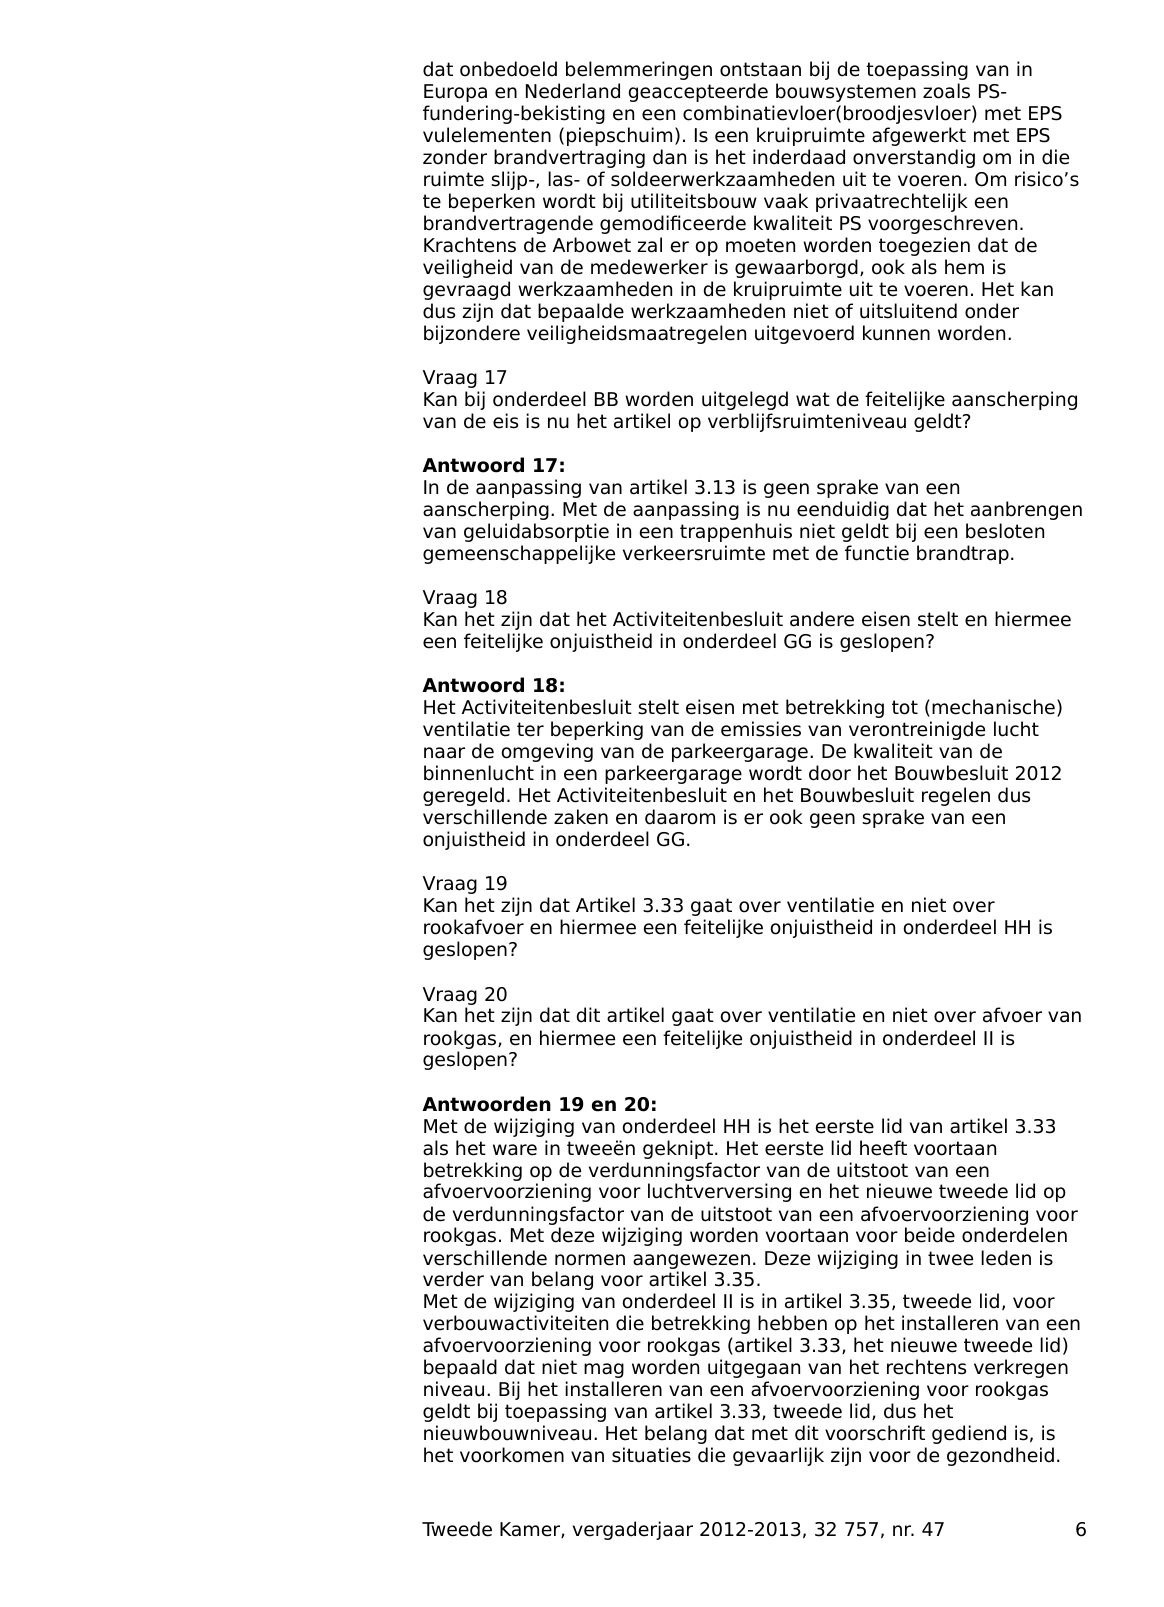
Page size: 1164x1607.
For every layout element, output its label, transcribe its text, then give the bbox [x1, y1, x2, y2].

text Met de wijziging van onderdeel II is in artikel 3.35, tweede lid, voor verbouwactiviteiten die betrekking hebben op het installeren van een afvoervoorziening voor rookgas (artikel 3.33, het nieuwe tweede lid) bepaald dat niet mag worden uitgegaan van het rechtens verkregen niveau. Bij het installeren van een afvoervoorziening voor rookgas geldt bij toepassing van artikel 3.33, tweede lid, dus het nieuwbouwniveau. Het belang dat met dit voorschrift gediend is, is het voorkomen van situaties die gevaarlijk zijn voor de gezondheid. [422, 1291, 1087, 1467]
text Vraag 19 [422, 873, 1087, 895]
text Kan bij onderdeel BB worden uitgelegd wat de feitelijke aanscherping van de eis is nu het artikel op verblijfsruimteniveau geldt? [422, 389, 1087, 433]
text Antwoord 18: [422, 675, 1087, 697]
text Vraag 17 [422, 367, 1087, 389]
text Antwoord 17: [422, 455, 1087, 477]
text dat onbedoeld belemmeringen ontstaan bij de toepassing van in Europa en Nederland geaccepteerde bouwsystemen zoals PS-fundering-bekisting en een combinatievloer(broodjesvloer) met EPS vulelementen (piepschuim). Is een kruipruimte afgewerkt met EPS zonder brandvertraging dan is het inderdaad onverstandig om in die ruimte slijp-, las- of soldeerwerkzaamheden uit te voeren. Om risico’s te beperken wordt bij utiliteitsbouw vaak privaatrechtelijk een brandvertragende gemodificeerde kwaliteit PS voorgeschreven. Krachtens de Arbowet zal er op moeten worden toegezien dat de veiligheid van de medewerker is gewaarborgd, ook als hem is gevraagd werkzaamheden in de kruipruimte uit te voeren. Het kan dus zijn dat bepaalde werkzaamheden niet of uitsluitend onder bijzondere veiligheidsmaatregelen uitgevoerd kunnen worden. [422, 59, 1087, 345]
text Vraag 20 [422, 983, 1087, 1005]
text Kan het zijn dat het Activiteitenbesluit andere eisen stelt en hiermee een feitelijke onjuistheid in onderdeel GG is geslopen? [422, 609, 1087, 653]
text Kan het zijn dat dit artikel gaat over ventilatie en niet over afvoer van rookgas, en hiermee een feitelijke onjuistheid in onderdeel II is geslopen? [422, 1005, 1087, 1071]
text Kan het zijn dat Artikel 3.33 gaat over ventilatie en niet over rookafvoer en hiermee een feitelijke onjuistheid in onderdeel HH is geslopen? [422, 895, 1087, 961]
text Het Activiteitenbesluit stelt eisen met betrekking tot (mechanische) ventilatie ter beperking van de emissies van verontreinigde lucht naar de omgeving van de parkeergarage. De kwaliteit van de binnenlucht in een parkeergarage wordt door het Bouwbesluit 2012 geregeld. Het Activiteitenbesluit en het Bouwbesluit regelen dus verschillende zaken en daarom is er ook geen sprake van een onjuistheid in onderdeel GG. [422, 697, 1087, 851]
text In de aanpassing van artikel 3.13 is geen sprake van een aanscherping. Met de aanpassing is nu eenduidig dat het aanbrengen van geluidabsorptie in een trappenhuis niet geldt bij een besloten gemeenschappelijke verkeersruimte met de functie brandtrap. [422, 477, 1087, 565]
text Met de wijziging van onderdeel HH is het eerste lid van artikel 3.33 als het ware in tweeën geknipt. Het eerste lid heeft voortaan betrekking op de verdunningsfactor van de uitstoot van een afvoervoorziening voor luchtverversing en het nieuwe tweede lid op de verdunningsfactor van de uitstoot van een afvoervoorziening voor rookgas. Met deze wijziging worden voortaan voor beide onderdelen verschillende normen aangewezen. Deze wijziging in twee leden is verder van belang voor artikel 3.35. [422, 1116, 1087, 1291]
text Vraag 18 [422, 587, 1087, 609]
text Antwoorden 19 en 20: [422, 1093, 1087, 1116]
